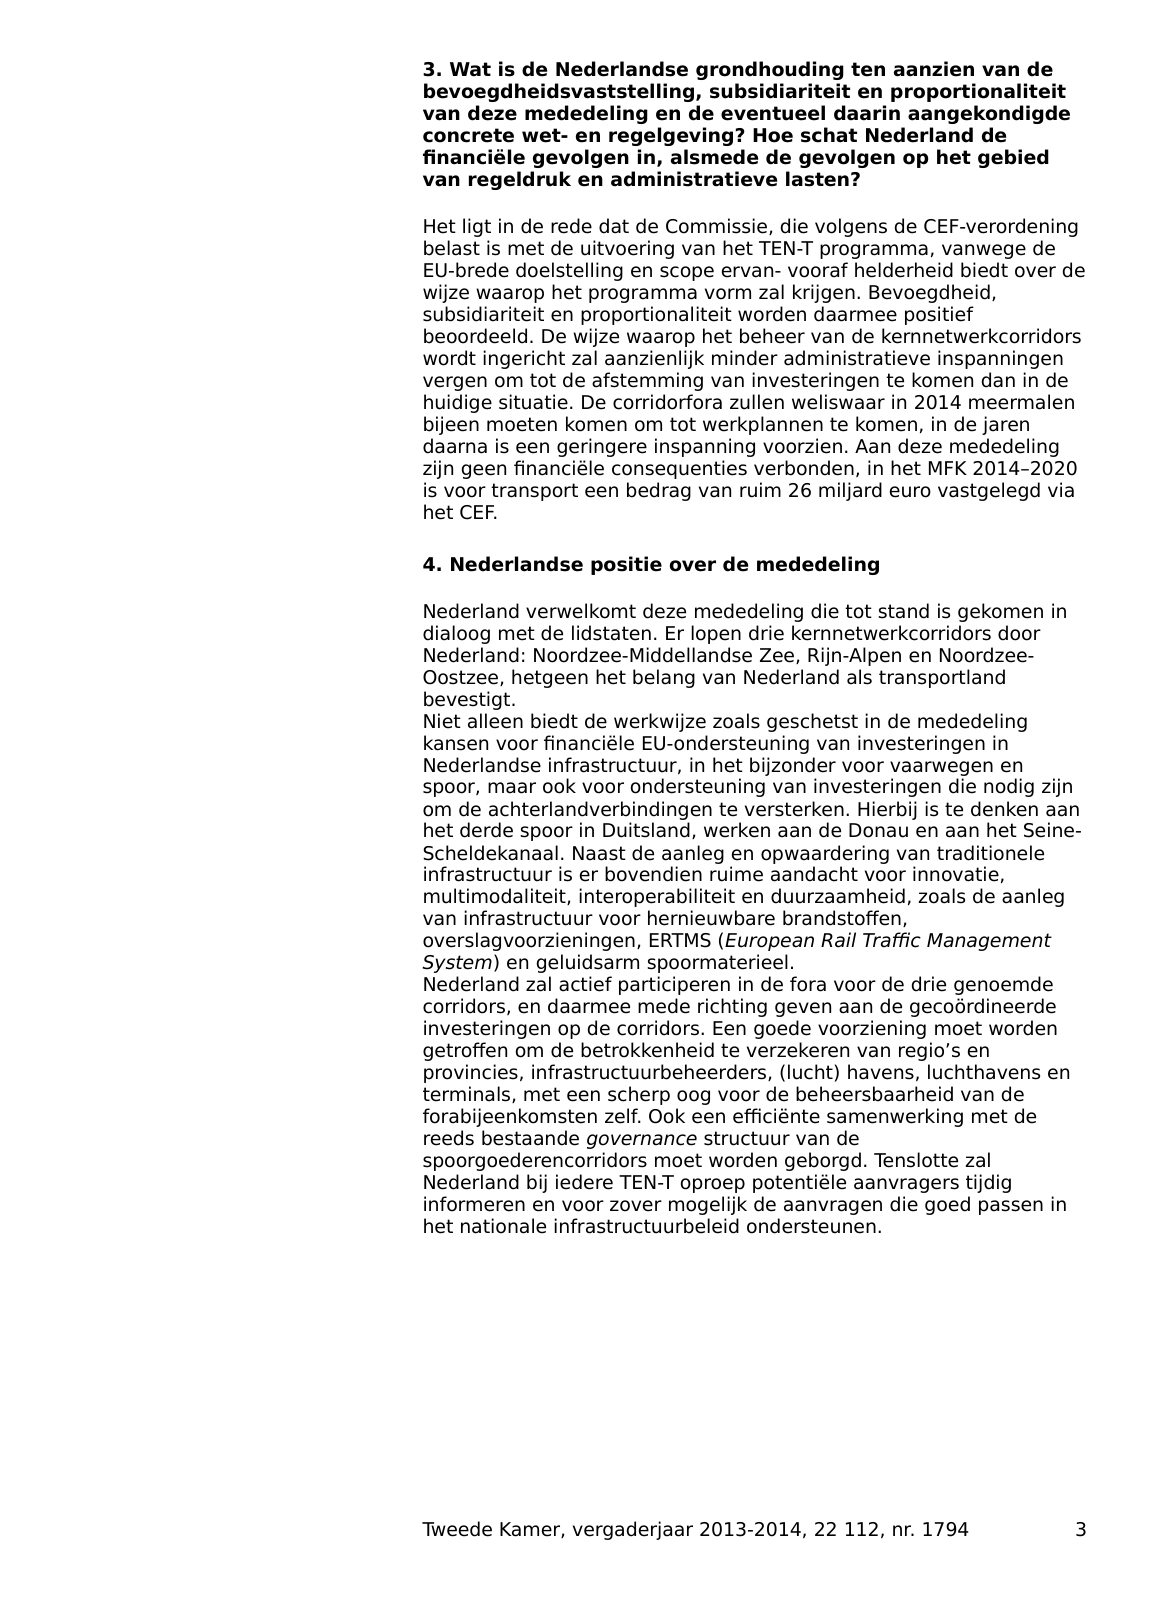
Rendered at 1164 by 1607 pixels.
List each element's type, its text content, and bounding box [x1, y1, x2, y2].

subtitle 3. Wat is de Nederlandse grondhouding ten aanzien van de bevoegdheidsvaststelling, subsidiariteit en proportionaliteit van deze mededeling en de eventueel daarin aangekondigde concrete wet- en regelgeving? Hoe schat Nederland de financiële gevolgen in, alsmede de gevolgen op het gebied van regeldruk en administratieve lasten? [422, 59, 1087, 191]
text Nederland zal actief participeren in de fora voor de drie genoemde corridors, en daarmee mede richting geven aan de gecoördineerde investeringen op de corridors. Een goede voorziening moet worden getroffen om de betrokkenheid te verzekeren van regio’s en provincies, infrastructuurbeheerders, (lucht) havens, luchthavens en terminals, met een scherp oog voor de beheersbaarheid van de forabijeenkomsten zelf. Ook een efficiënte samenwerking met de reeds bestaande governance structuur van de spoorgoederencorridors moet worden geborgd. Tenslotte zal Nederland bij iedere TEN-T oproep potentiële aanvragers tijdig informeren en voor zover mogelijk de aanvragen die goed passen in het nationale infrastructuurbeleid ondersteunen. [422, 974, 1087, 1238]
text Niet alleen biedt de werkwijze zoals geschetst in de mededeling kansen voor financiële EU-ondersteuning van investeringen in Nederlandse infrastructuur, in het bijzonder voor vaarwegen en spoor, maar ook voor ondersteuning van investeringen die nodig zijn om de achterlandverbindingen te versterken. Hierbij is te denken aan het derde spoor in Duitsland, werken aan de Donau en aan het Seine-Scheldekanaal. Naast de aanleg en opwaardering van traditionele infrastructuur is er bovendien ruime aandacht voor innovatie, multimodaliteit, interoperabiliteit en duurzaamheid, zoals de aanleg van infrastructuur voor hernieuwbare brandstoffen, overslagvoorzieningen, ERTMS (European Rail Traffic Management System) en geluidsarm spoormaterieel. [422, 711, 1087, 974]
text Het ligt in de rede dat de Commissie, die volgens de CEF-verordening belast is met de uitvoering van het TEN-T programma, vanwege de EU-brede doelstelling en scope ervan- vooraf helderheid biedt over de wijze waarop het programma vorm zal krijgen. Bevoegdheid, subsidiariteit en proportionaliteit worden daarmee positief beoordeeld. De wijze waarop het beheer van de kernnetwerkcorridors wordt ingericht zal aanzienlijk minder administratieve inspanningen vergen om tot de afstemming van investeringen te komen dan in de huidige situatie. De corridorfora zullen weliswaar in 2014 meermalen bijeen moeten komen om tot werkplannen te komen, in de jaren daarna is een geringere inspanning voorzien. Aan deze mededeling zijn geen financiële consequenties verbonden, in het MFK 2014–2020 is voor transport een bedrag van ruim 26 miljard euro vastgelegd via het CEF. [422, 216, 1087, 524]
subtitle 4. Nederlandse positie over de mededeling [422, 554, 1087, 576]
text Nederland verwelkomt deze mededeling die tot stand is gekomen in dialoog met de lidstaten. Er lopen drie kernnetwerkcorridors door Nederland: Noordzee-Middellandse Zee, Rijn-Alpen en Noordzee-Oostzee, hetgeen het belang van Nederland als transportland bevestigt. [422, 601, 1087, 711]
